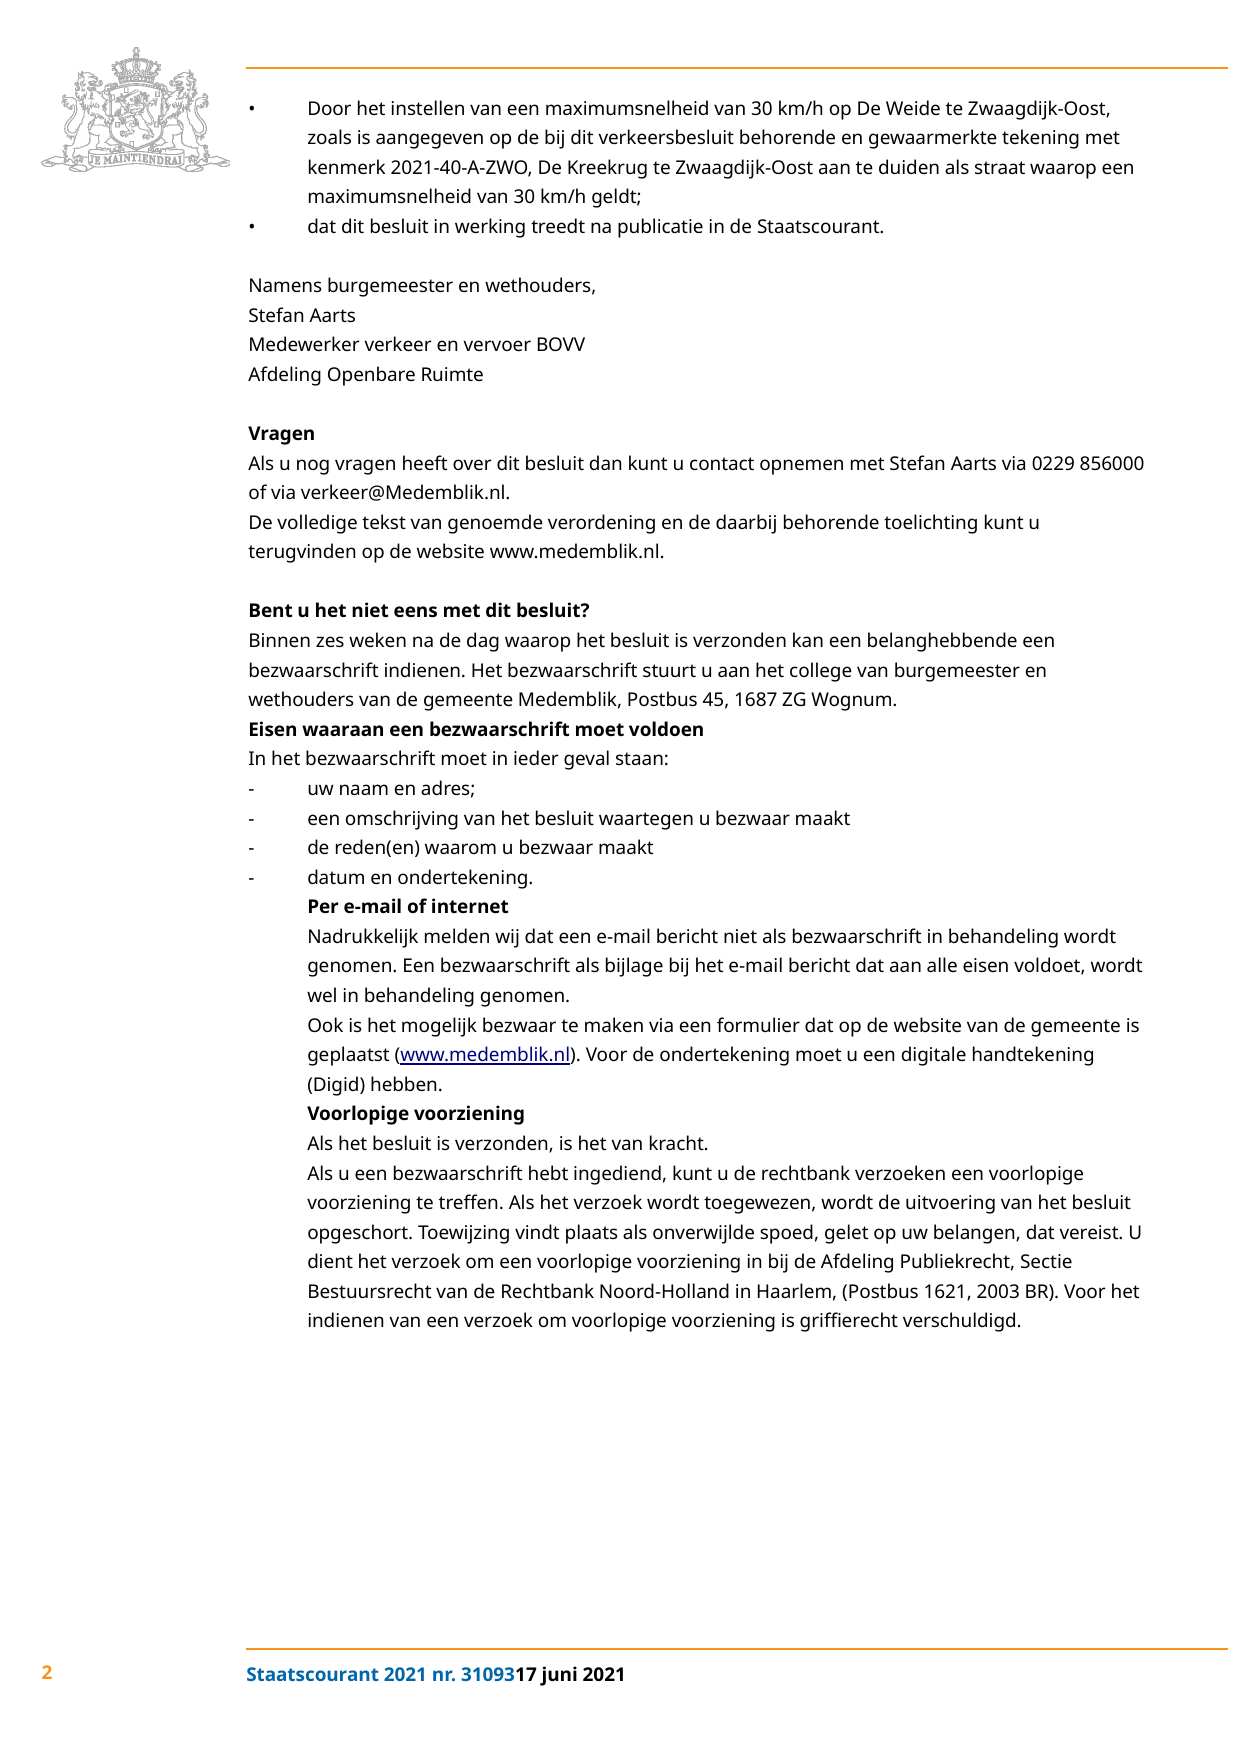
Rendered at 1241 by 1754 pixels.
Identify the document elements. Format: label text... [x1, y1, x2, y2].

list uw naam en adres; [248, 775, 1152, 801]
text Stefan Aarts [248, 302, 1152, 328]
text Binnen zes weken na de dag waarop het besluit is verzonden kan een belanghebbende een bezwaarschrift indienen. Het bezwaarschrift stuurt u aan het college van burgemeester en wethouders van de gemeente Medemblik, Postbus 45, 1687 ZG Wognum. [248, 627, 1152, 712]
list Als u een bezwaarschrift hebt ingediend, kunt u de rechtbank verzoeken een voorlopige voorziening te treffen. Als het verzoek wordt toegewezen, wordt de uitvoering van het besluit opgeschort. Toewijzing vindt plaats als onverwijlde spoed, gelet op uw belangen, dat vereist. U dient het verzoek om een voorlopige voorziening in bij de Afdeling Publiekrecht, Sectie Bestuursrecht van de Rechtbank Noord-Holland in Haarlem, (Postbus 1621, 2003 BR). Voor het indienen van een verzoek om voorlopige voorziening is griffierecht verschuldigd. [248, 1160, 1152, 1333]
list een omschrijving van het besluit waartegen u bezwaar maakt [248, 805, 1152, 831]
text Eisen waaraan een bezwaarschrift moet voldoen [248, 716, 1152, 742]
list dat dit besluit in werking treedt na publicatie in de Staatscourant. [248, 213, 1152, 239]
text In het bezwaarschrift moet in ieder geval staan: [248, 746, 1152, 771]
text De volledige tekst van genoemde verordening en de daarbij behorende toelichting kunt u terugvinden op de website www.medemblik.nl. [248, 509, 1152, 564]
text Namens burgemeester en wethouders, [248, 272, 1152, 298]
text Afdeling Openbare Ruimte [248, 361, 1152, 387]
picture [41, 47, 231, 172]
text Als u nog vragen heeft over dit besluit dan kunt u contact opnemen met Stefan Aarts via 0229 856000 of via verkeer@Medemblik.nl. [248, 450, 1152, 505]
list Voorlopige voorziening [248, 1101, 1152, 1126]
list de reden(en) waarom u bezwaar maakt [248, 834, 1152, 860]
text Bent u het niet eens met dit besluit? [248, 598, 1152, 623]
list datum en ondertekening. [248, 864, 1152, 890]
list Nadrukkelijk melden wij dat een e-mail bericht niet als bezwaarschrift in behandeling wordt genomen. Een bezwaarschrift als bijlage bij het e-mail bericht dat aan alle eisen voldoet, wordt wel in behandeling genomen. [248, 923, 1152, 1008]
list Als het besluit is verzonden, is het van kracht. [248, 1130, 1152, 1156]
list Ook is het mogelijk bezwaar te maken via een formulier dat op de website van de gemeente is geplaatst (www.medemblik.nl). Voor de ondertekening moet u een digitale handtekening (Digid) hebben. [248, 1012, 1152, 1097]
list Door het instellen van een maximumsnelheid van 30 km/h op De Weide te Zwaagdijk-Oost, zoals is aangegeven op de bij dit verkeersbesluit behorende en gewaarmerkte tekening met kenmerk 2021-40-A-ZWO, De Kreekrug te Zwaagdijk-Oost aan te duiden als straat waarop een maximumsnelheid van 30 km/h geldt; [248, 95, 1152, 209]
list Per e-mail of internet [248, 893, 1152, 919]
text Medewerker verkeer en vervoer BOVV [248, 331, 1152, 357]
text Vragen [248, 420, 1152, 446]
